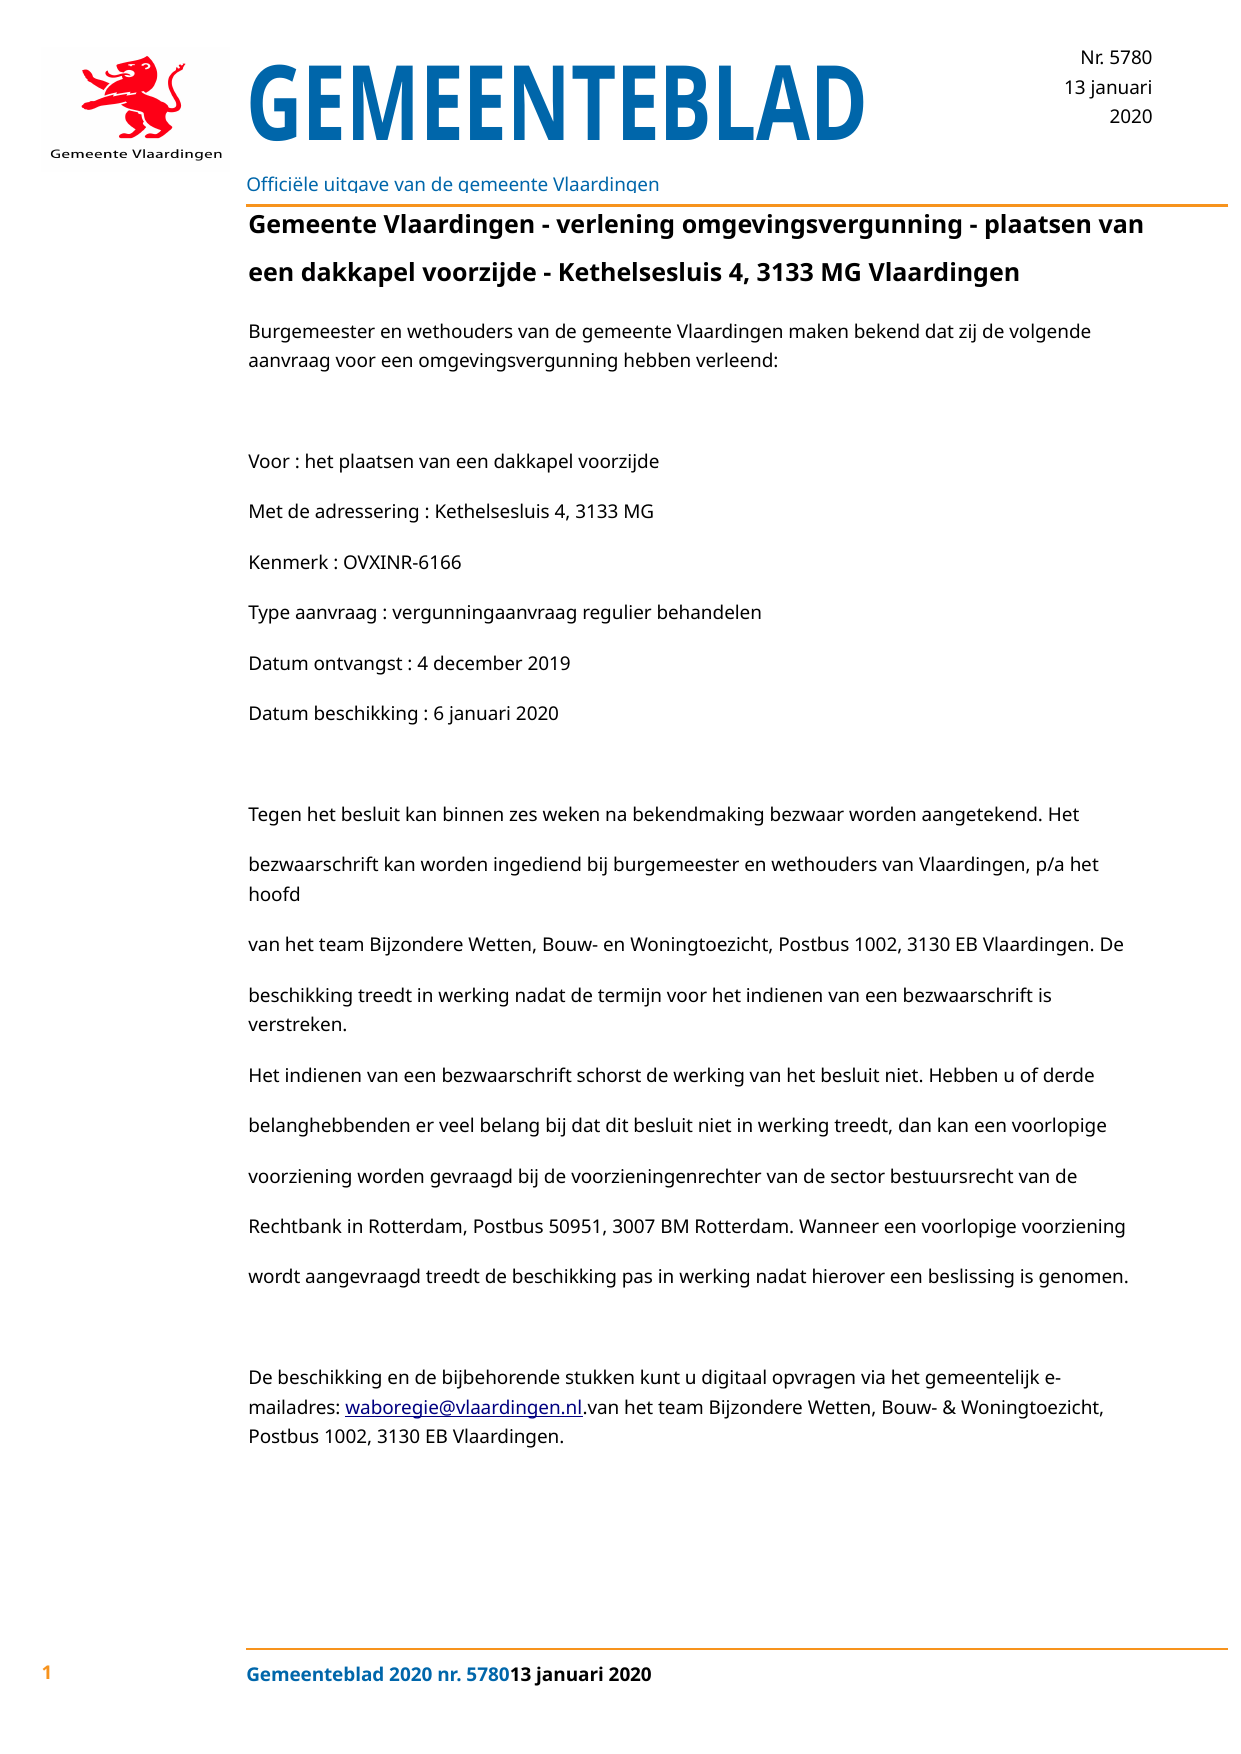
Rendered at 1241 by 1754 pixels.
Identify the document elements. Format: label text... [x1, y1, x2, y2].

text Burgemeester en wethouders van de gemeente Vlaardingen maken bekend dat zij de volgende aanvraag voor een omgevingsvergunning hebben verleend: [248, 318, 1152, 373]
text Tegen het besluit kan binnen zes weken na bekendmaking bezwaar worden aangetekend. Het [248, 801, 1152, 827]
text belanghebbenden er veel belang bij dat dit besluit niet in werking treedt, dan kan een voorlopige [248, 1112, 1152, 1138]
picture [41, 47, 231, 172]
text Rechtbank in Rotterdam, Postbus 50951, 3007 BM Rotterdam. Wanneer een voorlopige voorziening [248, 1213, 1152, 1239]
text Gemeente Vlaardingen - verlening omgevingsvergunning - plaatsen van een dakkapel voorzijde - Kethelsesluis 4, 3133 MG Vlaardingen [248, 207, 1152, 288]
text van het team Bijzondere Wetten, Bouw- en Woningtoezicht, Postbus 1002, 3130 EB Vlaardingen. De [248, 932, 1152, 957]
text Datum beschikking : 6 januari 2020 [248, 700, 1152, 726]
text Voor : het plaatsen van een dakkapel voorzijde [248, 448, 1152, 474]
text voorziening worden gevraagd bij de voorzieningenrechter van de sector bestuursrecht van de [248, 1163, 1152, 1189]
text De beschikking en de bijbehorende stukken kunt u digitaal opvragen via het gemeentelijk e-mailadres: waboregie@vlaardingen.nl.van het team Bijzondere Wetten, Bouw- & Woningtoezicht, Postbus 1002, 3130 EB Vlaardingen. [248, 1364, 1152, 1449]
text beschikking treedt in werking nadat de termijn voor het indienen van een bezwaarschrift is verstreken. [248, 982, 1152, 1037]
text wordt aangevraagd treedt de beschikking pas in werking nadat hierover een beslissing is genomen. [248, 1264, 1152, 1289]
text Kenmerk : OVXINR-6166 [248, 549, 1152, 575]
text Datum ontvangst : 4 december 2019 [248, 650, 1152, 676]
text Het indienen van een bezwaarschrift schorst de werking van het besluit niet. Hebben u of derde [248, 1062, 1152, 1088]
text bezwaarschrift kan worden ingediend bij burgemeester en wethouders van Vlaardingen, p/a het hoofd [248, 852, 1152, 907]
text Met de adressering : Kethelsesluis 4, 3133 MG [248, 499, 1152, 524]
text Type aanvraag : vergunningaanvraag regulier behandelen [248, 599, 1152, 625]
